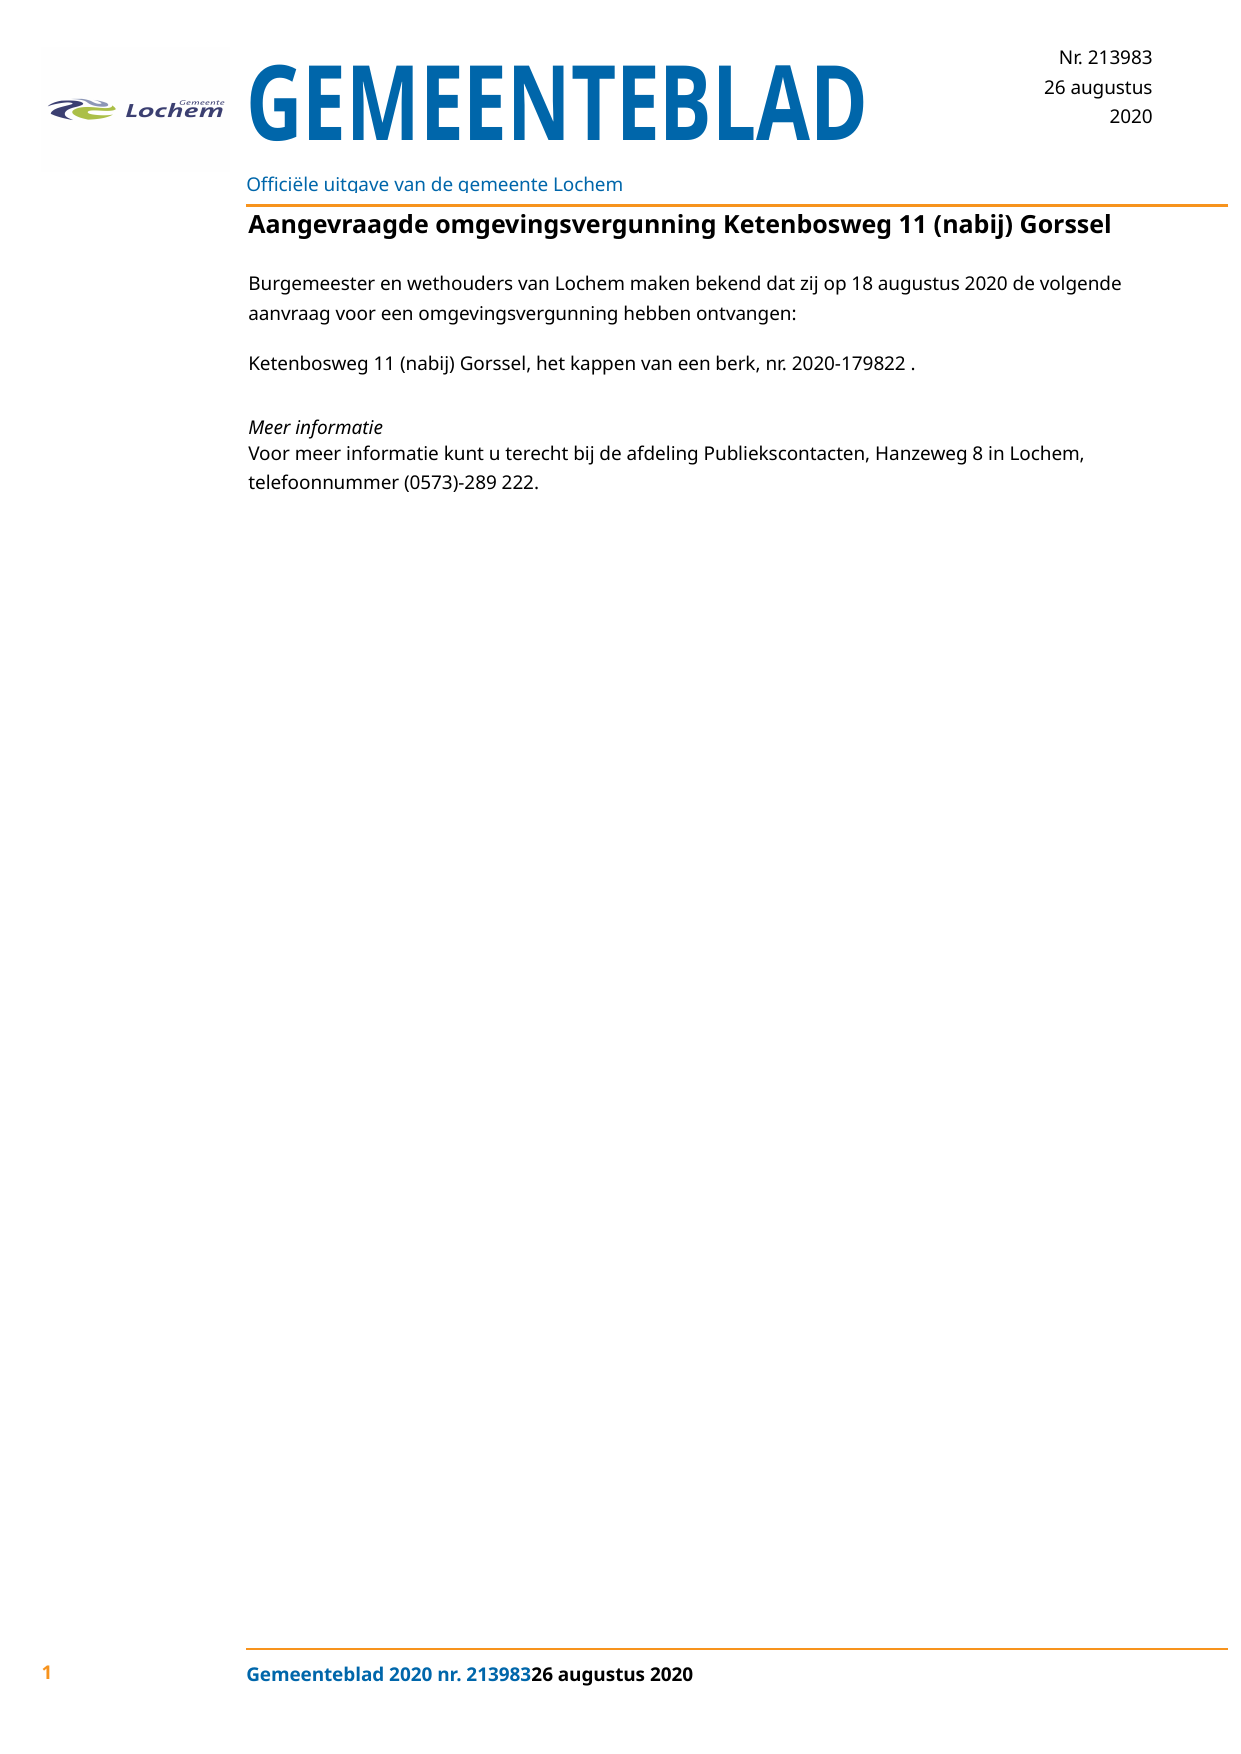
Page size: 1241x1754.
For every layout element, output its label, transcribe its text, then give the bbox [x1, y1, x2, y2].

text Ketenbosweg 11 (nabij) Gorssel, het kappen van een berk, nr. 2020-179822 . [248, 350, 1152, 376]
text Voor meer informatie kunt u terecht bij de afdeling Publiekscontacten, Hanzeweg 8 in Lochem, telefoonnummer (0573)-289 222. [248, 440, 1152, 495]
text Burgemeester en wethouders van Lochem maken bekend dat zij op 18 augustus 2020 de volgende aanvraag voor een omgevingsvergunning hebben ontvangen: [248, 270, 1152, 326]
picture [41, 47, 231, 172]
text Aangevraagde omgevingsvergunning Ketenbosweg 11 (nabij) Gorssel [248, 207, 1152, 241]
text Meer informatie [248, 414, 1152, 440]
